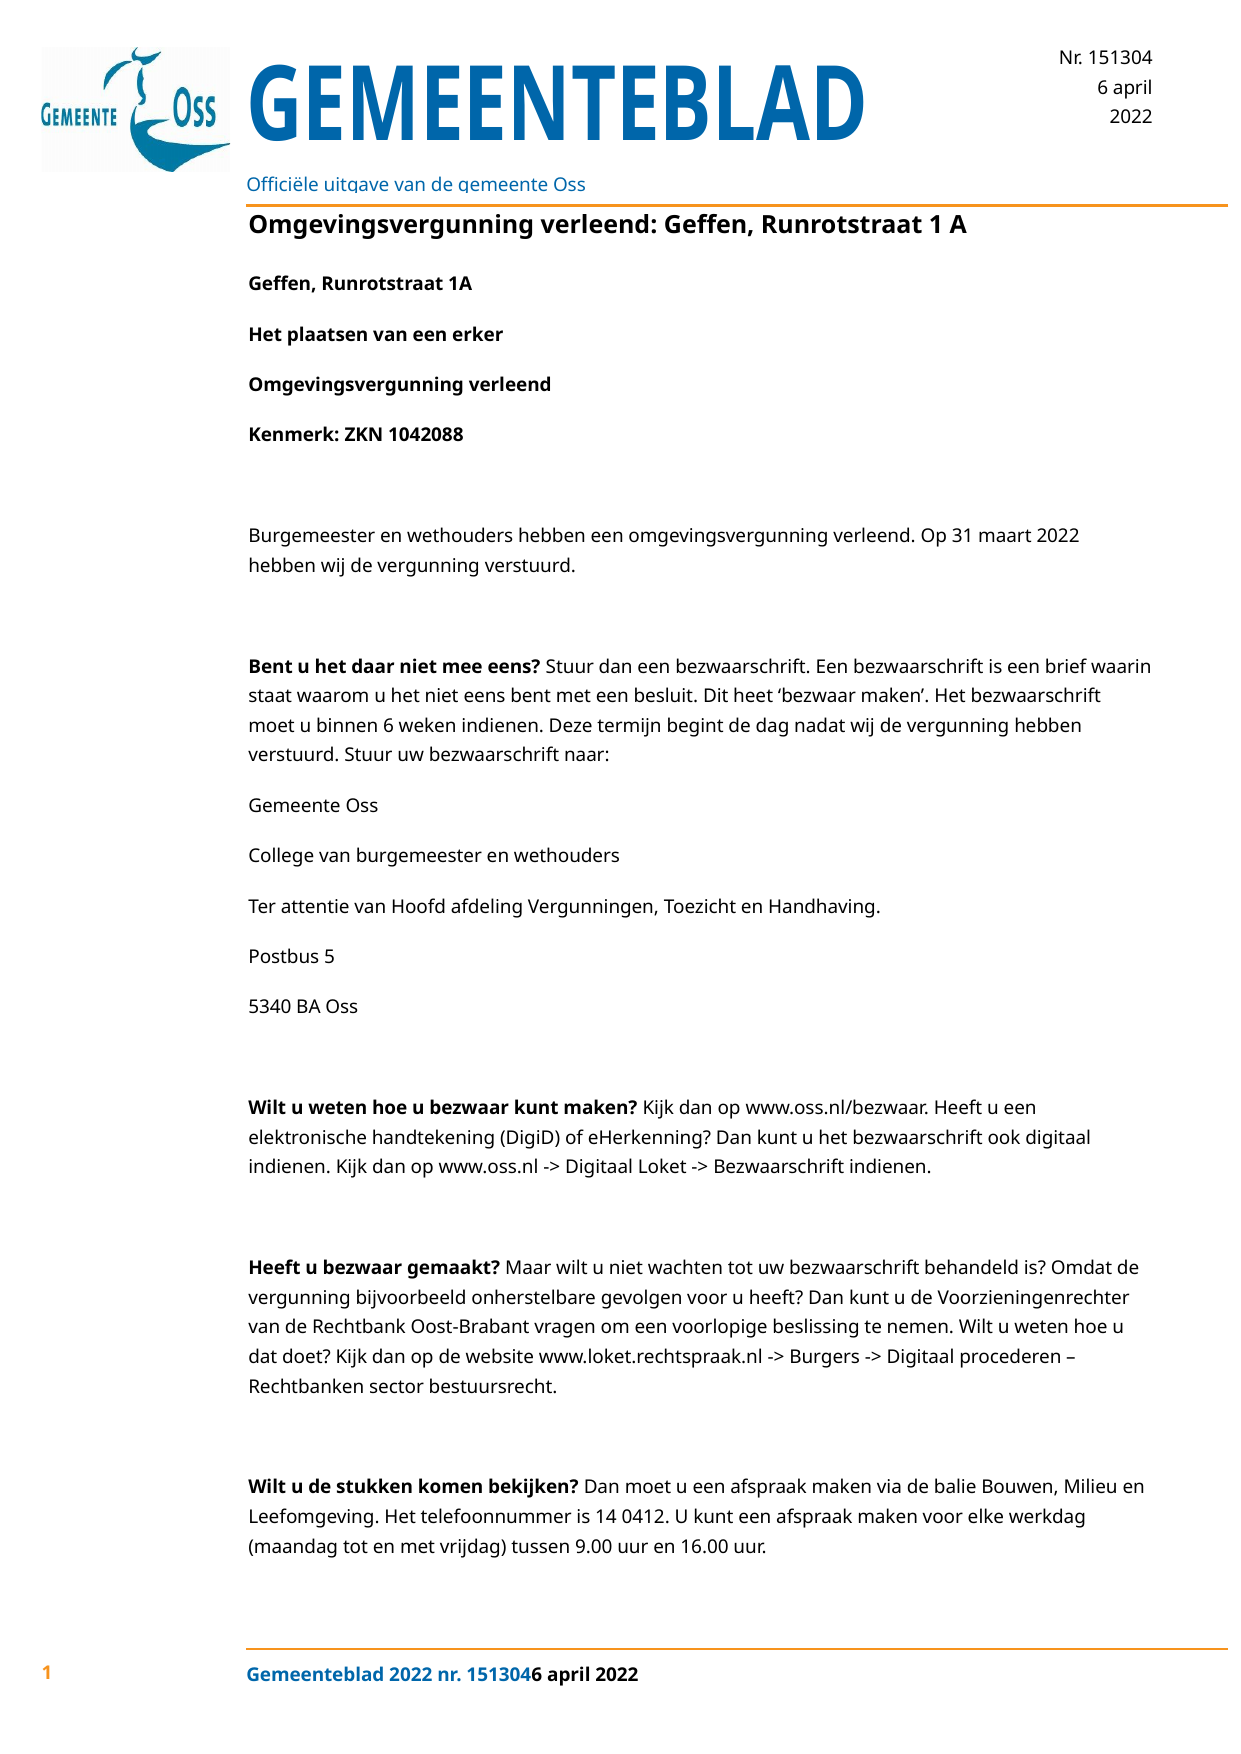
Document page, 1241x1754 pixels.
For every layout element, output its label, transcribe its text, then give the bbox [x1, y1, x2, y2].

text Postbus 5 [248, 943, 1152, 969]
text Bent u het daar niet mee eens? Stuur dan een bezwaarschrift. Een bezwaarschrift is een brief waarin staat waarom u het niet eens bent met een besluit. Dit heet ‘bezwaar maken’. Het bezwaarschrift moet u binnen 6 weken indienen. Deze termijn begint de dag nadat wij de vergunning hebben verstuurd. Stuur uw bezwaarschrift naar: [248, 653, 1152, 767]
text Wilt u de stukken komen bekijken? Dan moet u een afspraak maken via de balie Bouwen, Milieu en Leefomgeving. Het telefoonnummer is 14 0412. U kunt een afspraak maken voor elke werkdag (maandag tot en met vrijdag) tussen 9.00 uur en 16.00 uur. [248, 1474, 1152, 1558]
text Omgevingsvergunning verleend [248, 371, 1152, 397]
text Omgevingsvergunning verleend: Geffen, Runrotstraat 1 A [248, 207, 1152, 241]
text College van burgemeester en wethouders [248, 842, 1152, 868]
picture [41, 47, 231, 172]
text Geffen, Runrotstraat 1A [248, 270, 1152, 296]
text 5340 BA Oss [248, 994, 1152, 1019]
text Wilt u weten hoe u bezwaar kunt maken? Kijk dan op www.oss.nl/bezwaar. Heeft u een elektronische handtekening (DigiD) of eHerkenning? Dan kunt u het bezwaarschrift ook digitaal indienen. Kijk dan op www.oss.nl -> Digitaal Loket -> Bezwaarschrift indienen. [248, 1094, 1152, 1179]
text Kenmerk: ZKN 1042088 [248, 422, 1152, 447]
text Ter attentie van Hoofd afdeling Vergunningen, Toezicht en Handhaving. [248, 893, 1152, 918]
text Gemeente Oss [248, 792, 1152, 818]
text Heeft u bezwaar gemaakt? Maar wilt u niet wachten tot uw bezwaarschrift behandeld is? Omdat de vergunning bijvoorbeeld onherstelbare gevolgen voor u heeft? Dan kunt u de Voorzieningenrechter van de Rechtbank Oost-Brabant vragen om een voorlopige beslissing te nemen. Wilt u weten hoe u dat doet? Kijk dan op de website www.loket.rechtspraak.nl -> Burgers -> Digitaal procederen – Rechtbanken sector bestuursrecht. [248, 1254, 1152, 1398]
text Het plaatsen van een erker [248, 321, 1152, 346]
text Burgemeester en wethouders hebben een omgevingsvergunning verleend. Op 31 maart 2022 hebben wij de vergunning verstuurd. [248, 522, 1152, 578]
